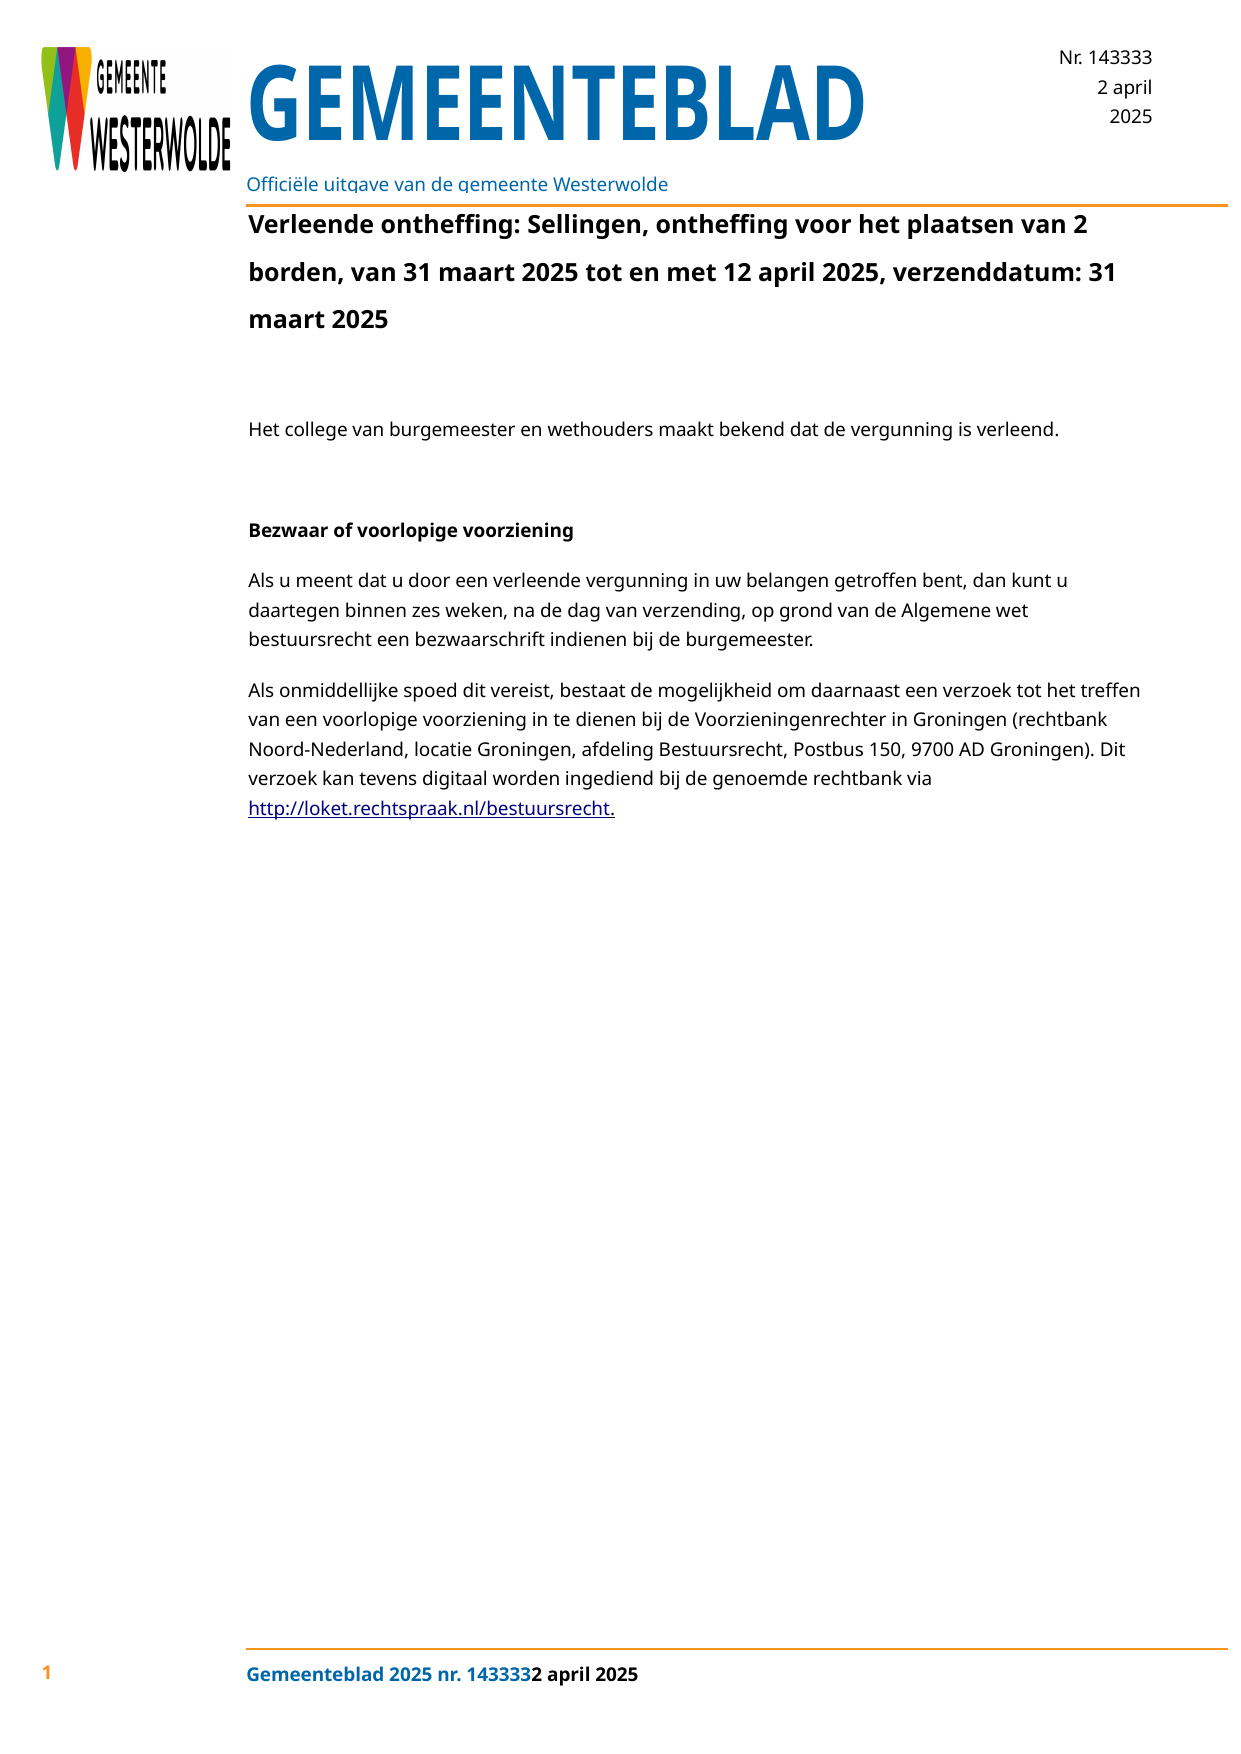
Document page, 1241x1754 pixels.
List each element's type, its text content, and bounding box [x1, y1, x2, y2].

text Als onmiddellijke spoed dit vereist, bestaat de mogelijkheid om daarnaast een verzoek tot het treffen van een voorlopige voorziening in te dienen bij de Voorzieningenrechter in Groningen (rechtbank Noord-Nederland, locatie Groningen, afdeling Bestuursrecht, Postbus 150, 9700 AD Groningen). Dit verzoek kan tevens digitaal worden ingediend bij de genoemde rechtbank via http://loket.rechtspraak.nl/bestuursrecht. [248, 677, 1152, 821]
text Het college van burgemeester en wethouders maakt bekend dat de vergunning is verleend. [248, 416, 1152, 442]
text Verleende ontheffing: Sellingen, ontheffing voor het plaatsen van 2 borden, van 31 maart 2025 tot en met 12 april 2025, verzenddatum: 31 maart 2025 [248, 207, 1152, 336]
text Bezwaar of voorlopige voorziening [248, 517, 1152, 542]
text Als u meent dat u door een verleende vergunning in uw belangen getroffen bent, dan kunt u daartegen binnen zes weken, na de dag van verzending, op grond van de Algemene wet bestuursrecht een bezwaarschrift indienen bij de burgemeester. [248, 567, 1152, 652]
picture [41, 47, 231, 172]
